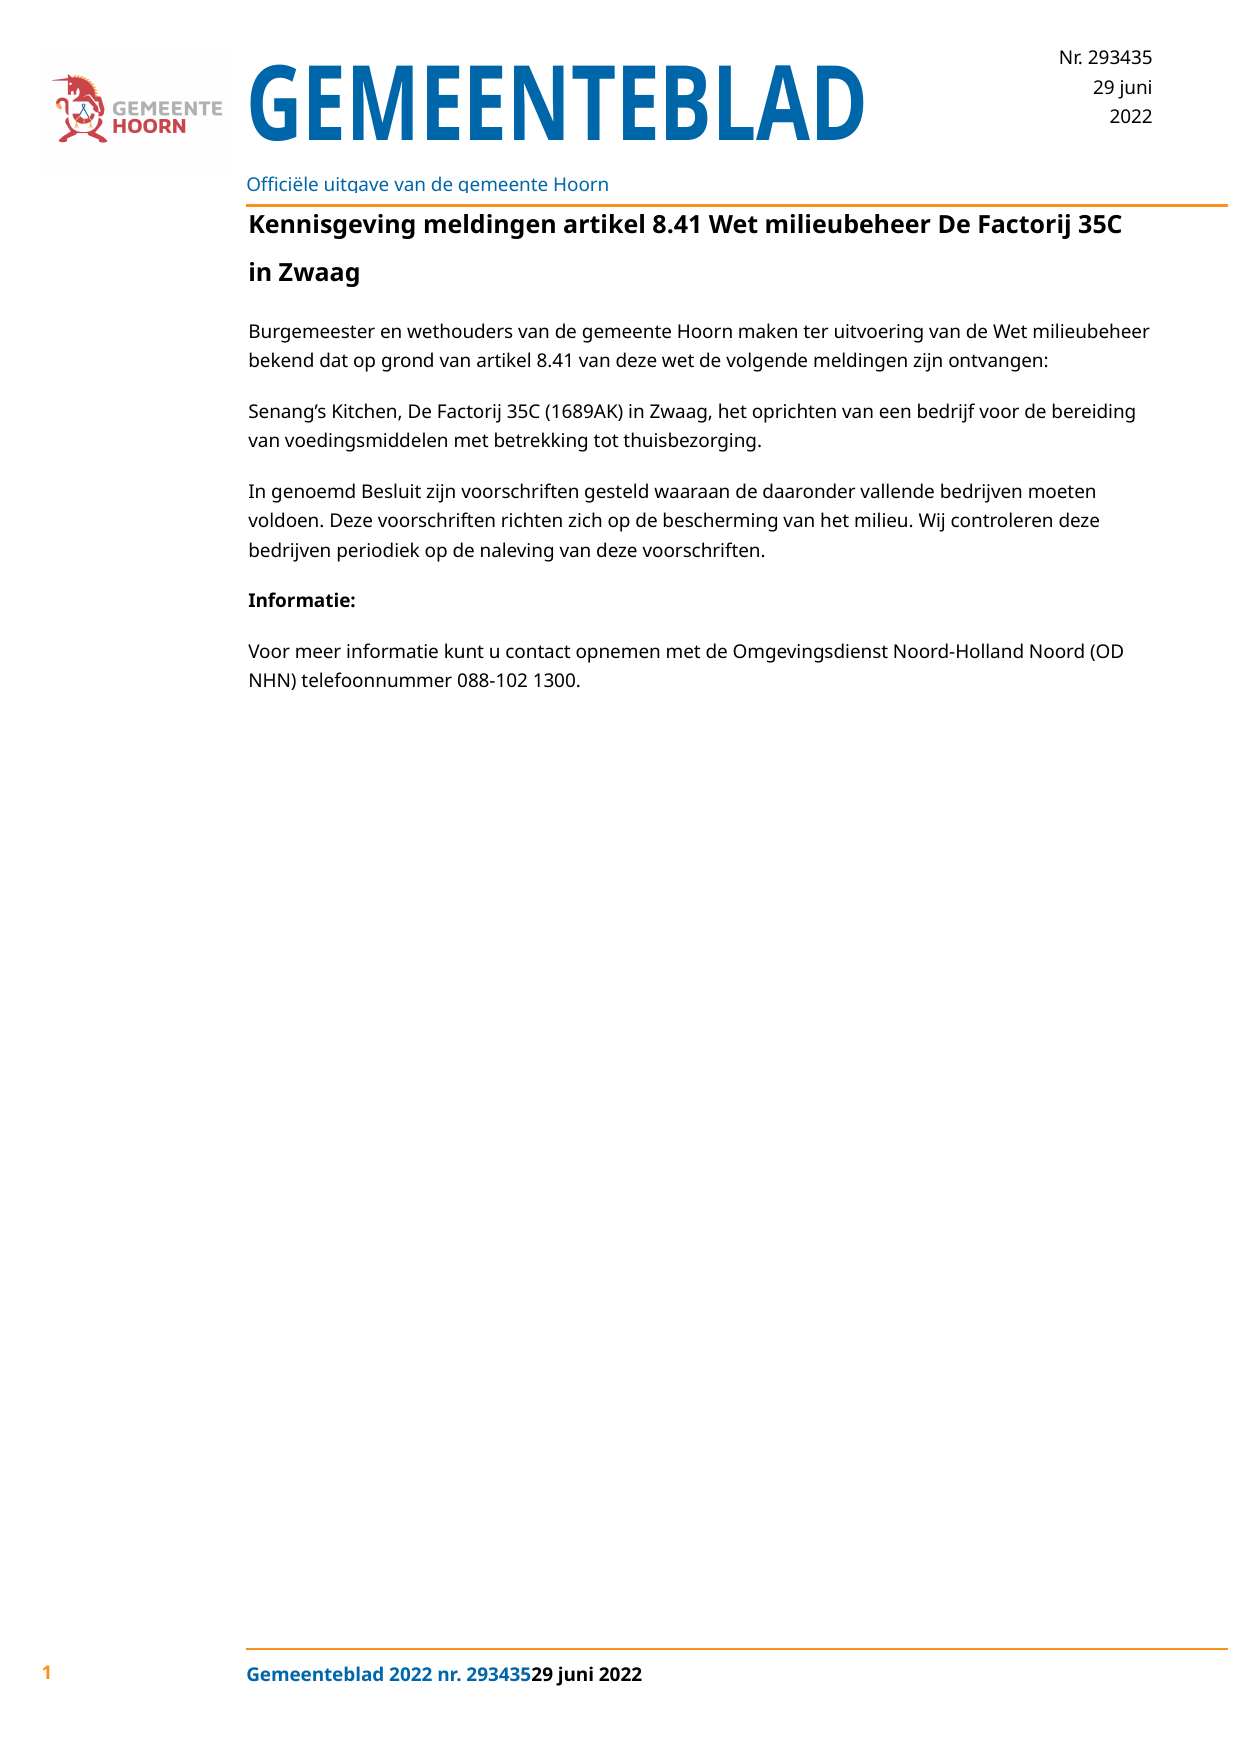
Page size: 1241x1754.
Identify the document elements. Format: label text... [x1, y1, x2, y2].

text Informatie: [248, 587, 1152, 613]
picture [41, 47, 231, 172]
text Kennisgeving meldingen artikel 8.41 Wet milieubeheer De Factorij 35C in Zwaag [248, 207, 1152, 288]
text In genoemd Besluit zijn voorschriften gesteld waaraan de daaronder vallende bedrijven moeten voldoen. Deze voorschriften richten zich op de bescherming van het milieu. Wij controleren deze bedrijven periodiek op de naleving van deze voorschriften. [248, 478, 1152, 563]
text Senang’s Kitchen, De Factorij 35C (1689AK) in Zwaag, het oprichten van een bedrijf voor de bereiding van voedingsmiddelen met betrekking tot thuisbezorging. [248, 398, 1152, 453]
text Voor meer informatie kunt u contact opnemen met de Omgevingsdienst Noord-Holland Noord (OD NHN) telefoonnummer 088-102 1300. [248, 638, 1152, 693]
text Burgemeester en wethouders van de gemeente Hoorn maken ter uitvoering van de Wet milieubeheer bekend dat op grond van artikel 8.41 van deze wet de volgende meldingen zijn ontvangen: [248, 318, 1152, 373]
